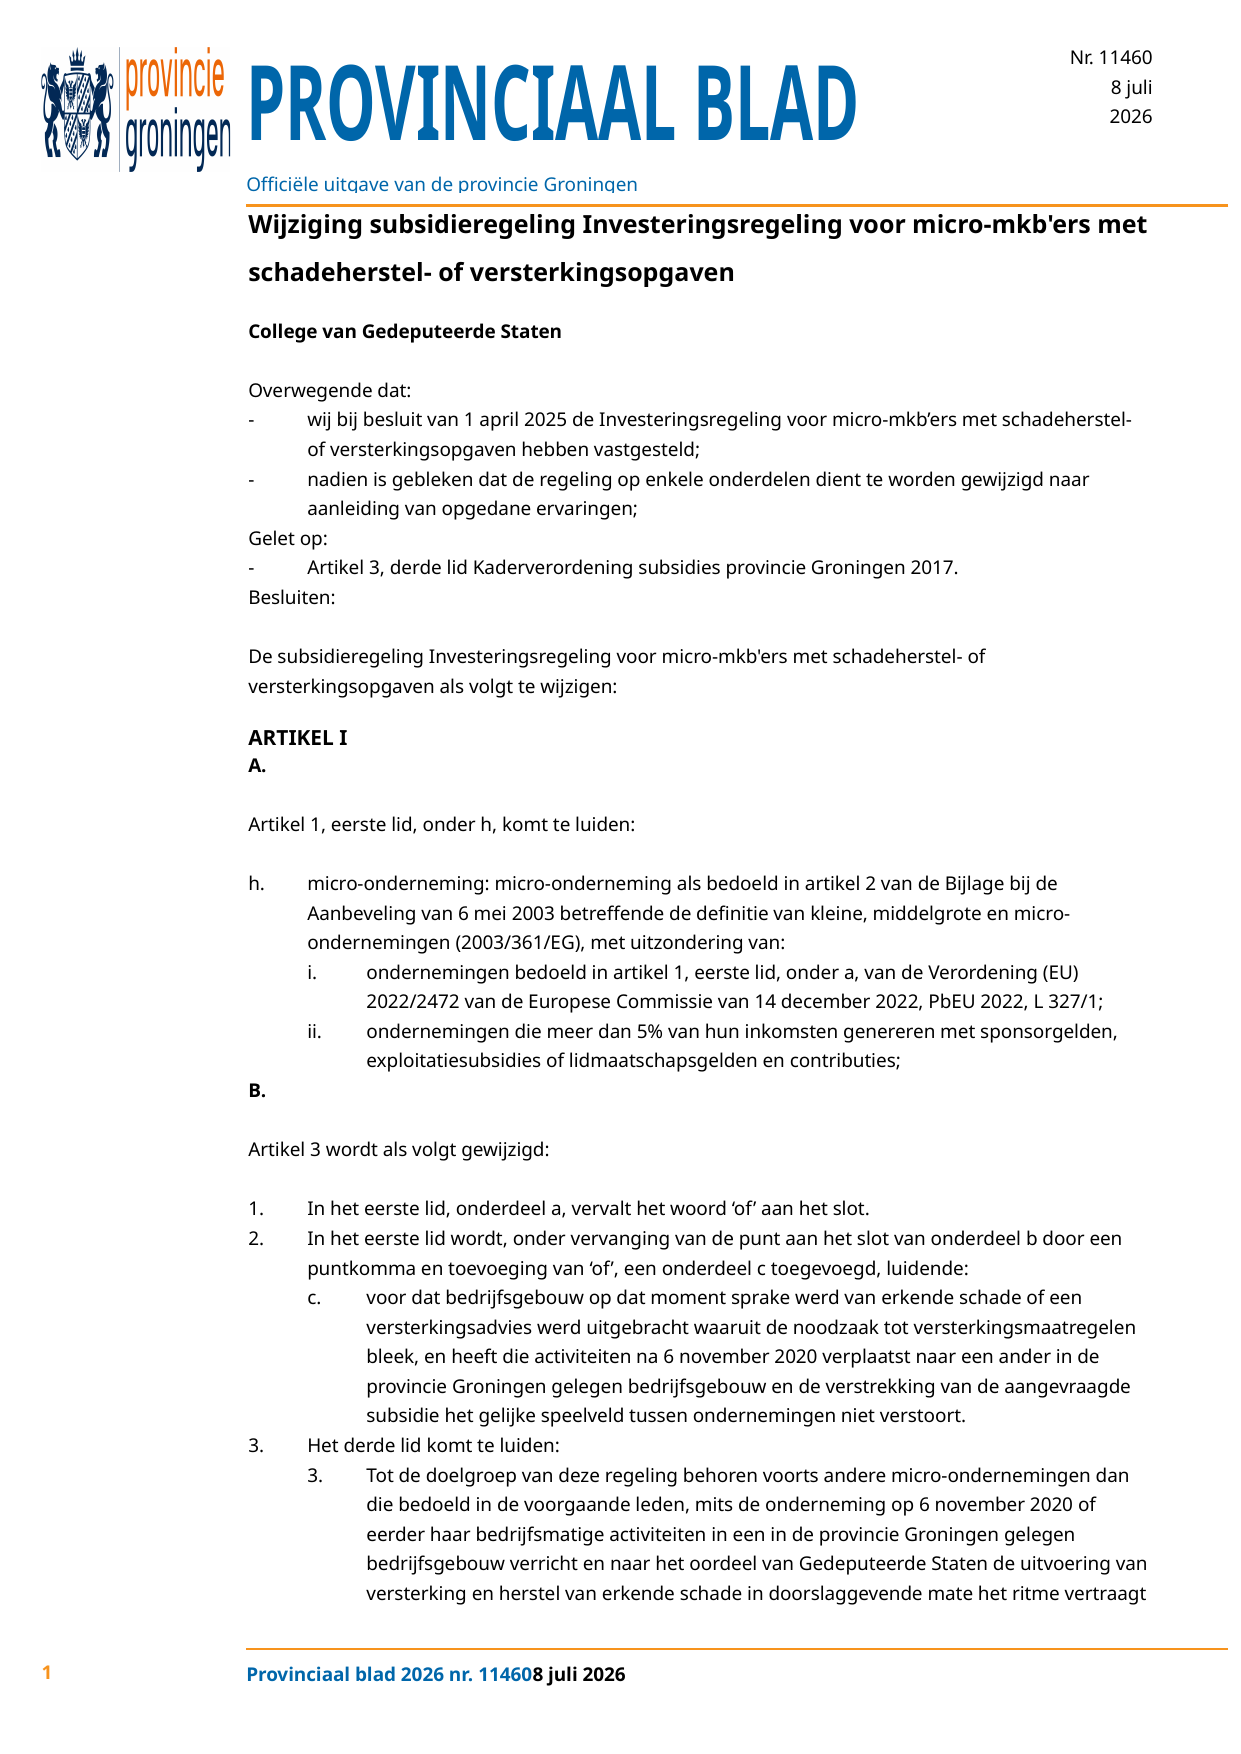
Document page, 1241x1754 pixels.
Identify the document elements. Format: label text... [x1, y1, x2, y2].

list nadien is gebleken dat de regeling op enkele onderdelen dient te worden gewijzigd naar aanleiding van opgedane ervaringen; [248, 466, 1152, 521]
list voor dat bedrijfsgebouw op dat moment sprake werd van erkende schade of een versterkingsadvies werd uitgebracht waaruit de noodzaak tot versterkingsmaatregelen bleek, en heeft die activiteiten na 6 november 2020 verplaatst naar een ander in de provincie Groningen gelegen bedrijfsgebouw en de verstrekking van de aangevraagde subsidie het gelijke speelveld tussen ondernemingen niet verstoort. [307, 1284, 1152, 1428]
text B. [248, 1077, 1152, 1103]
text College van Gedeputeerde Staten [248, 318, 1152, 344]
text Overwegende dat: [248, 377, 1152, 403]
text ARTIKEL I [248, 723, 1152, 752]
list wij bij besluit van 1 april 2025 de Investeringsregeling voor micro-mkb’ers met schadeherstel- of versterkingsopgaven hebben vastgesteld; [248, 407, 1152, 462]
text A. [248, 752, 1152, 777]
text Gelet op: [248, 525, 1152, 551]
list Artikel 3, derde lid Kaderverordening subsidies provincie Groningen 2017. [248, 554, 1152, 580]
text Wijziging subsidieregeling Investeringsregeling voor micro-mkb'ers met schadeherstel- of versterkingsopgaven [248, 207, 1152, 288]
list ondernemingen die meer dan 5% van hun inkomsten genereren met sponsorgelden, exploitatiesubsidies of lidmaatschapsgelden en contributies; [307, 1018, 1152, 1073]
list Tot de doelgroep van deze regeling behoren voorts andere micro-ondernemingen dan die bedoeld in de voorgaande leden, mits de onderneming op 6 november 2020 of eerder haar bedrijfsmatige activiteiten in een in de provincie Groningen gelegen bedrijfsgebouw verricht en naar het oordeel van Gedeputeerde Staten de uitvoering van versterking en herstel van erkende schade in doorslaggevende mate het ritme vertraagt [307, 1462, 1152, 1606]
list In het eerste lid, onderdeel a, vervalt het woord ‘of’ aan het slot. [248, 1196, 1152, 1221]
list In het eerste lid wordt, onder vervanging van de punt aan het slot van onderdeel b door een puntkomma en toevoeging van ‘of’, een onderdeel c toegevoegd, luidende: [248, 1225, 1152, 1280]
list micro-onderneming: micro-onderneming als bedoeld in artikel 2 van de Bijlage bij de Aanbeveling van 6 mei 2003 betreffende de definitie van kleine, middelgrote en micro-ondernemingen (2003/361/EG), met uitzondering van: [248, 870, 1152, 955]
text De subsidieregeling Investeringsregeling voor micro-mkb'ers met schadeherstel- of versterkingsopgaven als volgt te wijzigen: [248, 643, 1152, 699]
text Besluiten: [248, 584, 1152, 610]
text Artikel 1, eerste lid, onder h, komt te luiden: [248, 811, 1152, 837]
text Artikel 3 wordt als volgt gewijzigd: [248, 1136, 1152, 1162]
list Het derde lid komt te luiden: [248, 1432, 1152, 1458]
list ondernemingen bedoeld in artikel 1, eerste lid, onder a, van de Verordening (EU) 2022/2472 van de Europese Commissie van 14 december 2022, PbEU 2022, L 327/1; [307, 959, 1152, 1014]
picture [41, 47, 231, 172]
